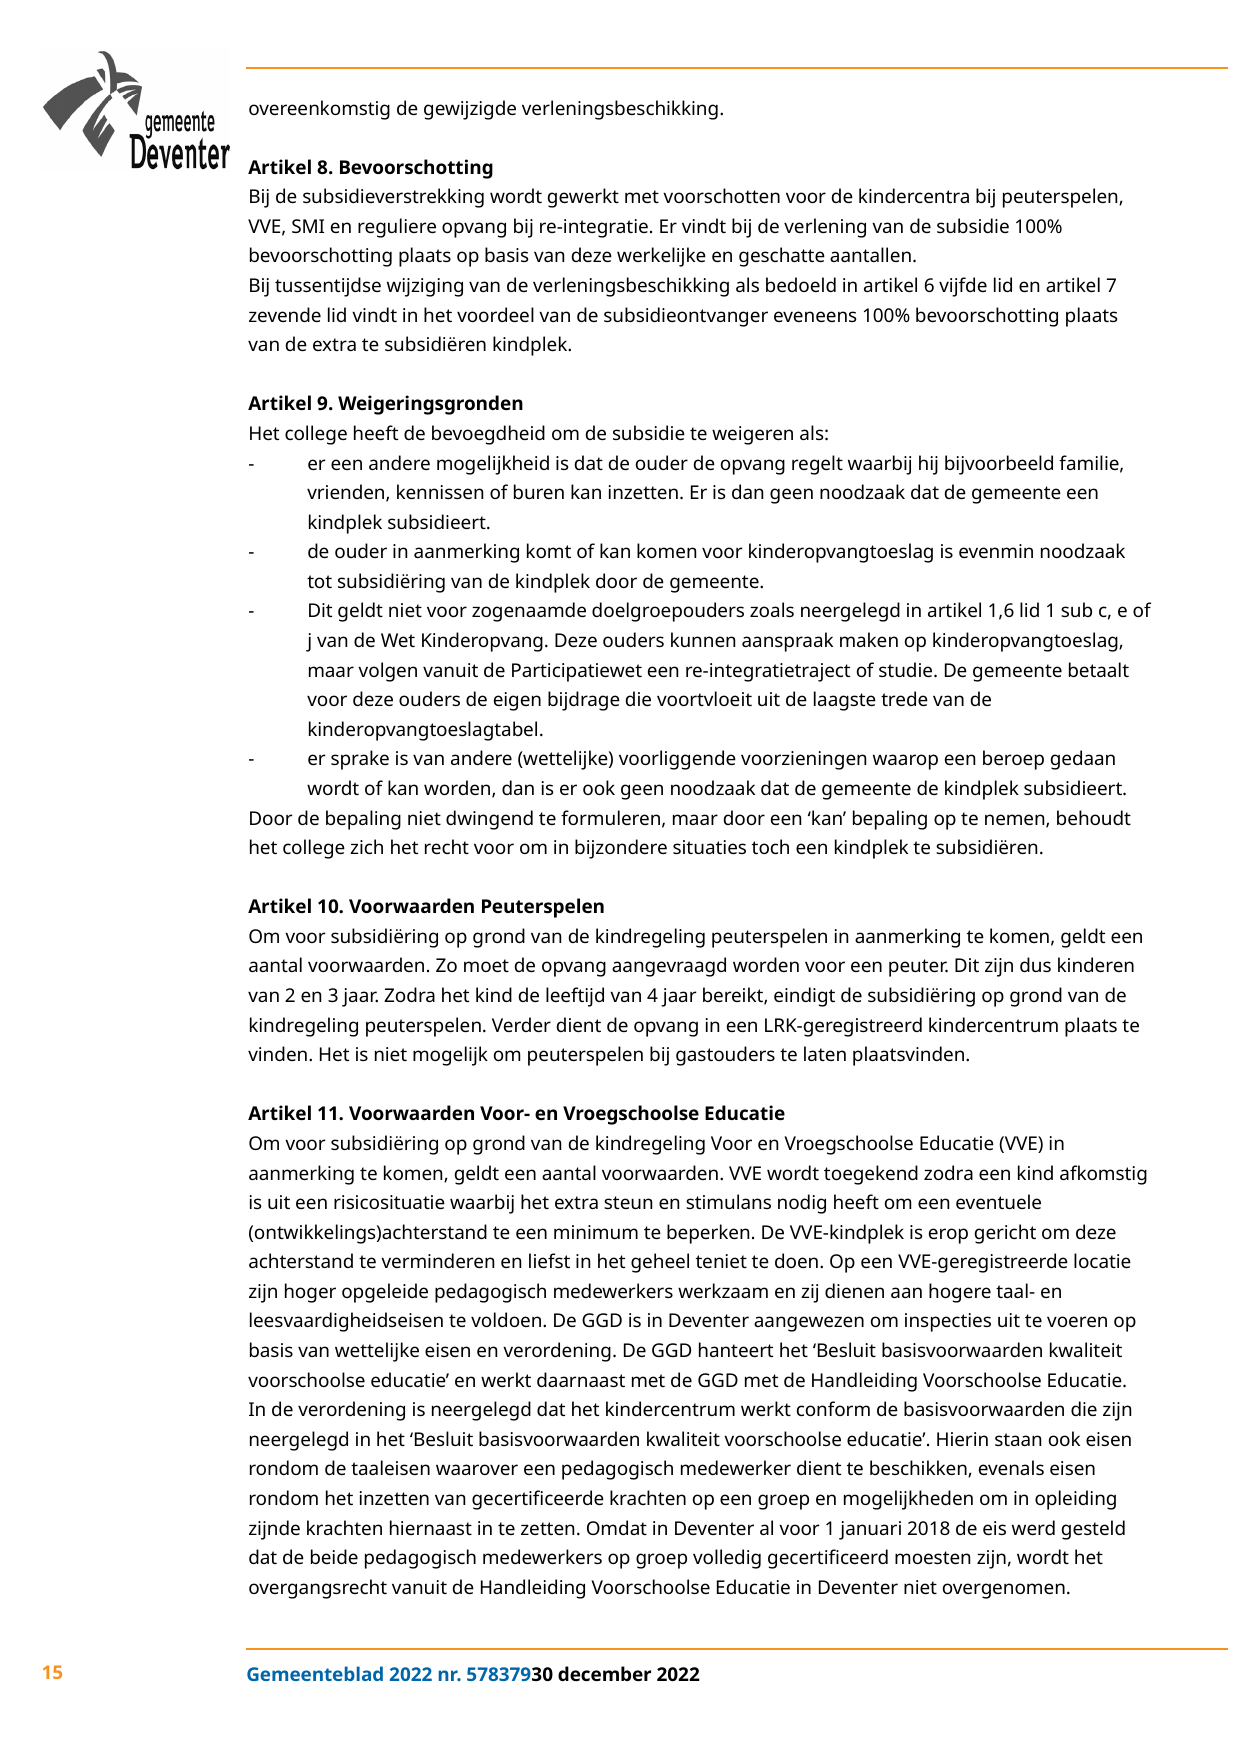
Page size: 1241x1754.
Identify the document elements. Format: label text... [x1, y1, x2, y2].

picture [41, 47, 231, 172]
text Om voor subsidiëring op grond van de kindregeling Voor en Vroegschoolse Educatie (VVE) in aanmerking te komen, geldt een aantal voorwaarden. VVE wordt toegekend zodra een kind afkomstig is uit een risicosituatie waarbij het extra steun en stimulans nodig heeft om een eventuele (ontwikkelings)achterstand te een minimum te beperken. De VVE-kindplek is erop gericht om deze achterstand te verminderen en liefst in het geheel teniet te doen. Op een VVE-geregistreerde locatie zijn hoger opgeleide pedagogisch medewerkers werkzaam en zij dienen aan hogere taal- en leesvaardigheidseisen te voldoen. De GGD is in Deventer aangewezen om inspecties uit te voeren op basis van wettelijke eisen en verordening. De GGD hanteert het ‘Besluit basisvoorwaarden kwaliteit voorschoolse educatie’ en werkt daarnaast met de GGD met de Handleiding Voorschoolse Educatie. [248, 1130, 1152, 1393]
text Artikel 10. Voorwaarden Peuterspelen [248, 893, 1152, 919]
list er een andere mogelijkheid is dat de ouder de opvang regelt waarbij hij bijvoorbeeld familie, vrienden, kennissen of buren kan inzetten. Er is dan geen noodzaak dat de gemeente een kindplek subsidieert. [248, 450, 1152, 535]
text Artikel 11. Voorwaarden Voor- en Vroegschoolse Educatie [248, 1101, 1152, 1126]
text overeenkomstig de gewijzigde verleningsbeschikking. [248, 95, 1152, 121]
text Bij de subsidieverstrekking wordt gewerkt met voorschotten voor de kindercentra bij peuterspelen, VVE, SMI en reguliere opvang bij re-integratie. Er vindt bij de verlening van de subsidie 100% bevoorschotting plaats op basis van deze werkelijke en geschatte aantallen. [248, 183, 1152, 268]
text Om voor subsidiëring op grond van de kindregeling peuterspelen in aanmerking te komen, geldt een aantal voorwaarden. Zo moet de opvang aangevraagd worden voor een peuter. Dit zijn dus kinderen van 2 en 3 jaar. Zodra het kind de leeftijd van 4 jaar bereikt, eindigt de subsidiëring op grond van de kindregeling peuterspelen. Verder dient de opvang in een LRK-geregistreerd kindercentrum plaats te vinden. Het is niet mogelijk om peuterspelen bij gastouders te laten plaatsvinden. [248, 923, 1152, 1067]
text Door de bepaling niet dwingend te formuleren, maar door een ‘kan’ bepaling op te nemen, behoudt het college zich het recht voor om in bijzondere situaties toch een kindplek te subsidiëren. [248, 805, 1152, 860]
list Dit geldt niet voor zogenaamde doelgroepouders zoals neergelegd in artikel 1,6 lid 1 sub c, e of j van de Wet Kinderopvang. Deze ouders kunnen aanspraak maken op kinderopvangtoeslag, maar volgen vanuit de Participatiewet een re-integratietraject of studie. De gemeente betaalt voor deze ouders de eigen bijdrage die voortvloeit uit de laagste trede van de kinderopvangtoeslagtabel. [248, 598, 1152, 742]
list er sprake is van andere (wettelijke) voorliggende voorzieningen waarop een beroep gedaan wordt of kan worden, dan is er ook geen noodzaak dat de gemeente de kindplek subsidieert. [248, 746, 1152, 801]
text Artikel 9. Weigeringsgronden [248, 391, 1152, 416]
list de ouder in aanmerking komt of kan komen voor kinderopvangtoeslag is evenmin noodzaak tot subsidiëring van de kindplek door de gemeente. [248, 538, 1152, 594]
text In de verordening is neergelegd dat het kindercentrum werkt conform de basisvoorwaarden die zijn neergelegd in het ‘Besluit basisvoorwaarden kwaliteit voorschoolse educatie’. Hierin staan ook eisen rondom de taaleisen waarover een pedagogisch medewerker dient te beschikken, evenals eisen rondom het inzetten van gecertificeerde krachten op een groep en mogelijkheden om in opleiding zijnde krachten hiernaast in te zetten. Omdat in Deventer al voor 1 januari 2018 de eis werd gesteld dat de beide pedagogisch medewerkers op groep volledig gecertificeerd moesten zijn, wordt het overgangsrecht vanuit de Handleiding Voorschoolse Educatie in Deventer niet overgenomen. [248, 1396, 1152, 1600]
text Artikel 8. Bevoorschotting [248, 154, 1152, 180]
text Het college heeft de bevoegdheid om de subsidie te weigeren als: [248, 420, 1152, 446]
text Bij tussentijdse wijziging van de verleningsbeschikking als bedoeld in artikel 6 vijfde lid en artikel 7 zevende lid vindt in het voordeel van de subsidieontvanger eveneens 100% bevoorschotting plaats van de extra te subsidiëren kindplek. [248, 272, 1152, 357]
